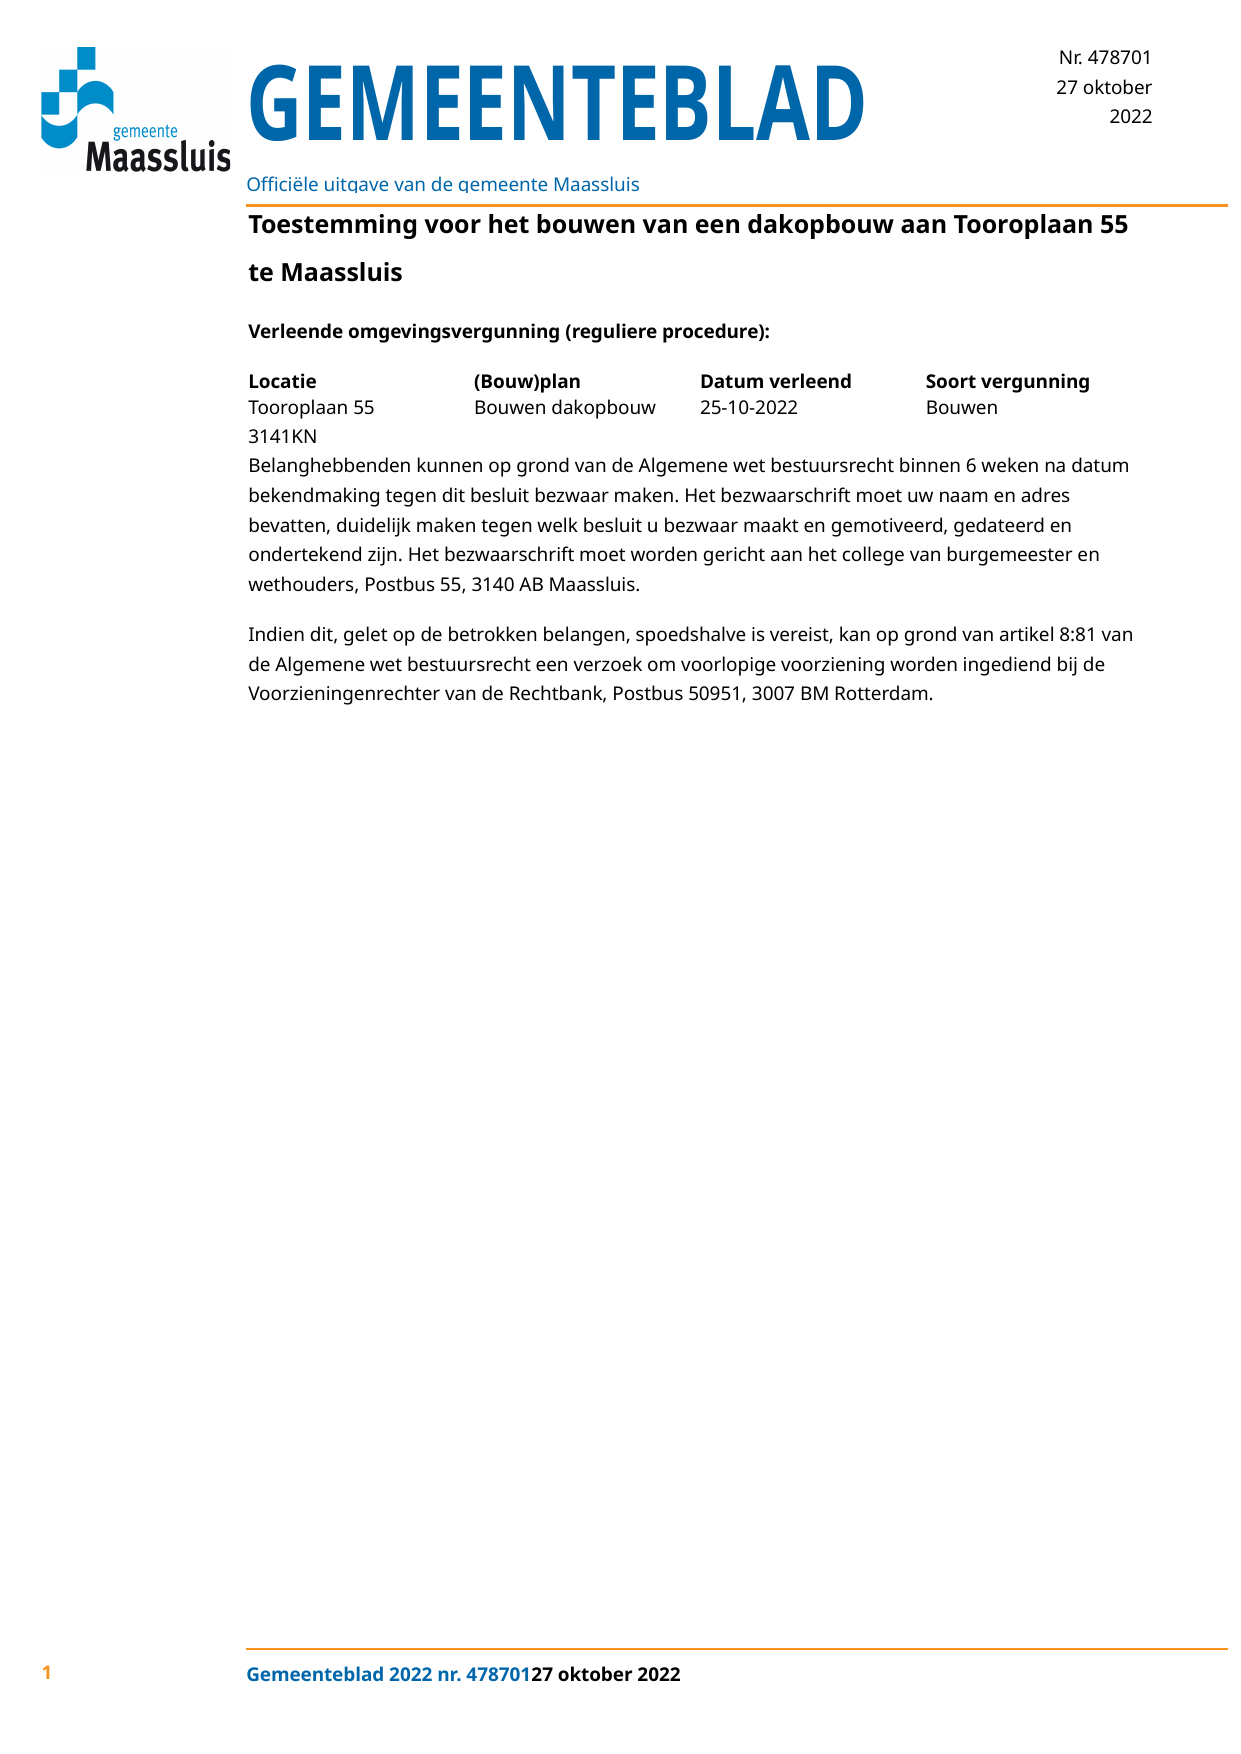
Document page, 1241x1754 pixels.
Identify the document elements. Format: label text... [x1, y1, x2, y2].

picture [41, 47, 231, 172]
table_cell Tooroplaan 55 3141KN [248, 394, 474, 449]
table_header (Bouw)plan [474, 369, 700, 394]
table_header Datum verleend [700, 369, 926, 394]
picture [41, 47, 77, 92]
table_cell Bouwen [926, 394, 1152, 449]
text Indien dit, gelet op de betrokken belangen, spoedshalve is vereist, kan op grond van artikel 8:81 van de Algemene wet bestuursrecht een verzoek om voorlopige voorziening worden ingediend bij de Voorzieningenrechter van de Rechtbank, Postbus 50951, 3007 BM Rotterdam. [248, 621, 1152, 706]
text Verleende omgevingsvergunning (reguliere procedure): [248, 318, 1152, 344]
table_cell Bouwen dakopbouw [474, 394, 700, 449]
text Toestemming voor het bouwen van een dakopbouw aan Tooroplaan 55 te Maassluis [248, 207, 1152, 288]
table_header Locatie [248, 369, 474, 394]
table_cell 25-10-2022 [700, 394, 926, 449]
table_header Soort vergunning [926, 369, 1152, 394]
text Belanghebbenden kunnen op grond van de Algemene wet bestuursrecht binnen 6 weken na datum bekendmaking tegen dit besluit bezwaar maken. Het bezwaarschrift moet uw naam en adres bevatten, duidelijk maken tegen welk besluit u bezwaar maakt en gemotiveerd, gedateerd en ondertekend zijn. Het bezwaarschrift moet worden gericht aan het college van burgemeester en wethouders, Postbus 55, 3140 AB Maassluis. [248, 453, 1152, 597]
